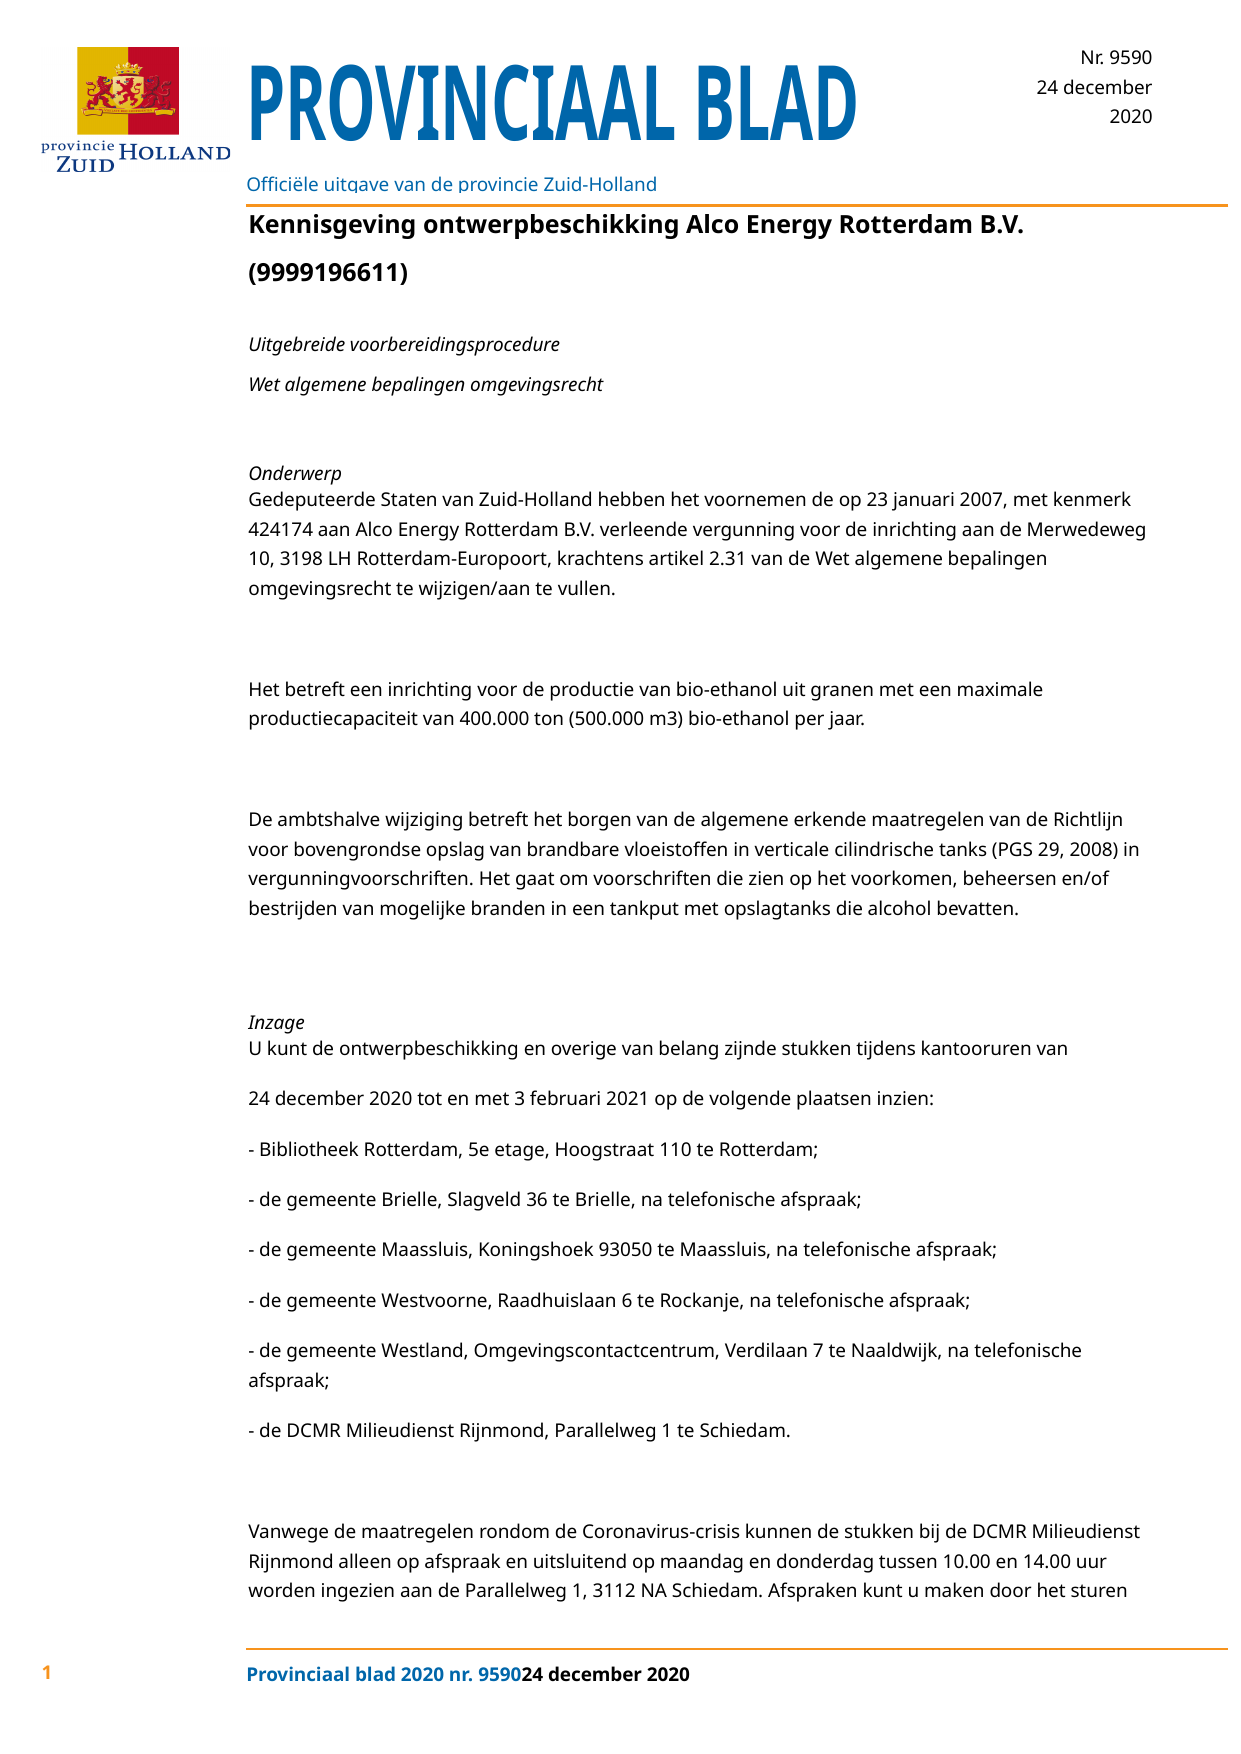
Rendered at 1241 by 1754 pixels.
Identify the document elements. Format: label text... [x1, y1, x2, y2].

text De ambtshalve wijziging betreft het borgen van de algemene erkende maatregelen van de Richtlijn voor bovengrondse opslag van brandbare vloeistoffen in verticale cilindrische tanks (PGS 29, 2008) in vergunningvoorschriften. Het gaat om voorschriften die zien op het voorkomen, beheersen en/of bestrijden van mogelijke branden in een tankput met opslagtanks die alcohol bevatten. [248, 806, 1152, 921]
text - de gemeente Westland, Omgevingscontactcentrum, Verdilaan 7 te Naaldwijk, na telefonische afspraak; [248, 1337, 1152, 1393]
text Inzage [248, 1009, 1152, 1035]
text Onderwerp [248, 460, 1152, 486]
text Uitgebreide voorbereidingsprocedure [248, 331, 1152, 357]
picture [41, 47, 231, 172]
text Vanwege de maatregelen rondom de Coronavirus-crisis kunnen de stukken bij de DCMR Milieudienst Rijnmond alleen op afspraak en uitsluitend op maandag en donderdag tussen 10.00 en 14.00 uur worden ingezien aan de Parallelweg 1, 3112 NA Schiedam. Afspraken kunt u maken door het sturen [248, 1518, 1152, 1603]
text 24 december 2020 tot en met 3 februari 2021 op de volgende plaatsen inzien: [248, 1085, 1152, 1111]
text - de gemeente Westvoorne, Raadhuislaan 6 te Rockanje, na telefonische afspraak; [248, 1287, 1152, 1313]
text Gedeputeerde Staten van Zuid-Holland hebben het voornemen de op 23 januari 2007, met kenmerk 424174 aan Alco Energy Rotterdam B.V. verleende vergunning voor de inrichting aan de Merwedeweg 10, 3198 LH Rotterdam-Europoort, krachtens artikel 2.31 van de Wet algemene bepalingen omgevingsrecht te wijzigen/aan te vullen. [248, 486, 1152, 601]
text - de gemeente Maassluis, Koningshoek 93050 te Maassluis, na telefonische afspraak; [248, 1237, 1152, 1262]
text - de gemeente Brielle, Slagveld 36 te Brielle, na telefonische afspraak; [248, 1186, 1152, 1212]
text U kunt de ontwerpbeschikking en overige van belang zijnde stukken tijdens kantooruren van [248, 1035, 1152, 1061]
text Het betreft een inrichting voor de productie van bio-ethanol uit granen met een maximale productiecapaciteit van 400.000 ton (500.000 m3) bio-ethanol per jaar. [248, 676, 1152, 731]
text - Bibliotheek Rotterdam, 5e etage, Hoogstraat 110 te Rotterdam; [248, 1136, 1152, 1162]
text Wet algemene bepalingen omgevingsrecht [248, 371, 1152, 396]
text Kennisgeving ontwerpbeschikking Alco Energy Rotterdam B.V. (9999196611) [248, 207, 1152, 288]
text - de DCMR Milieudienst Rijnmond, Parallelweg 1 te Schiedam. [248, 1417, 1152, 1443]
